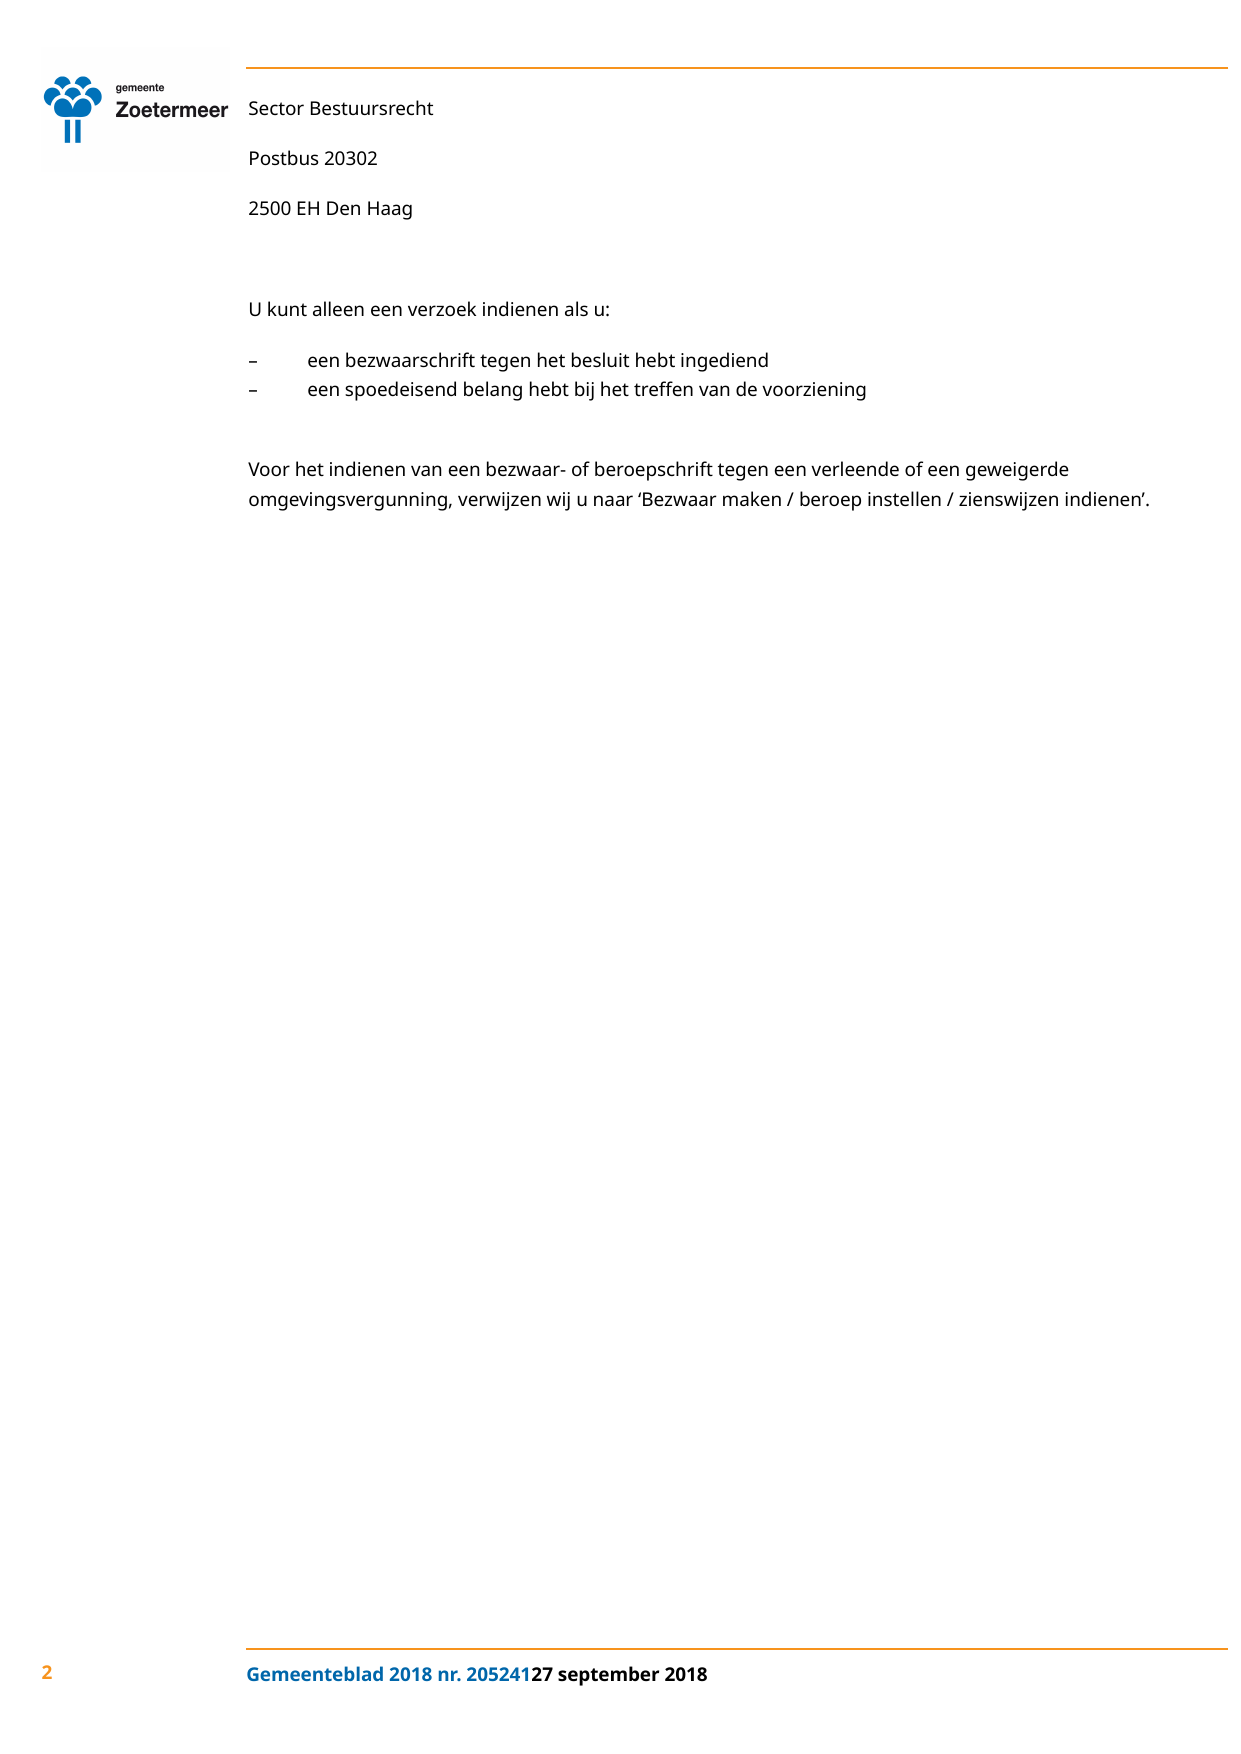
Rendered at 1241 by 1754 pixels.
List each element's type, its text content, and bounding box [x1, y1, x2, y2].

text 2500 EH Den Haag [248, 196, 1152, 221]
picture [41, 47, 231, 172]
text Postbus 20302 [248, 145, 1152, 171]
text U kunt alleen een verzoek indienen als u: [248, 296, 1152, 322]
text Voor het indienen van een bezwaar- of beroepschrift tegen een verleende of een geweigerde omgevingsvergunning, verwijzen wij u naar ‘Bezwaar maken / beroep instellen / zienswijzen indienen’. [248, 456, 1152, 512]
list een bezwaarschrift tegen het besluit hebt ingediend [248, 347, 1152, 373]
text Sector Bestuursrecht [248, 95, 1152, 121]
list een spoedeisend belang hebt bij het treffen van de voorziening [248, 376, 1152, 402]
